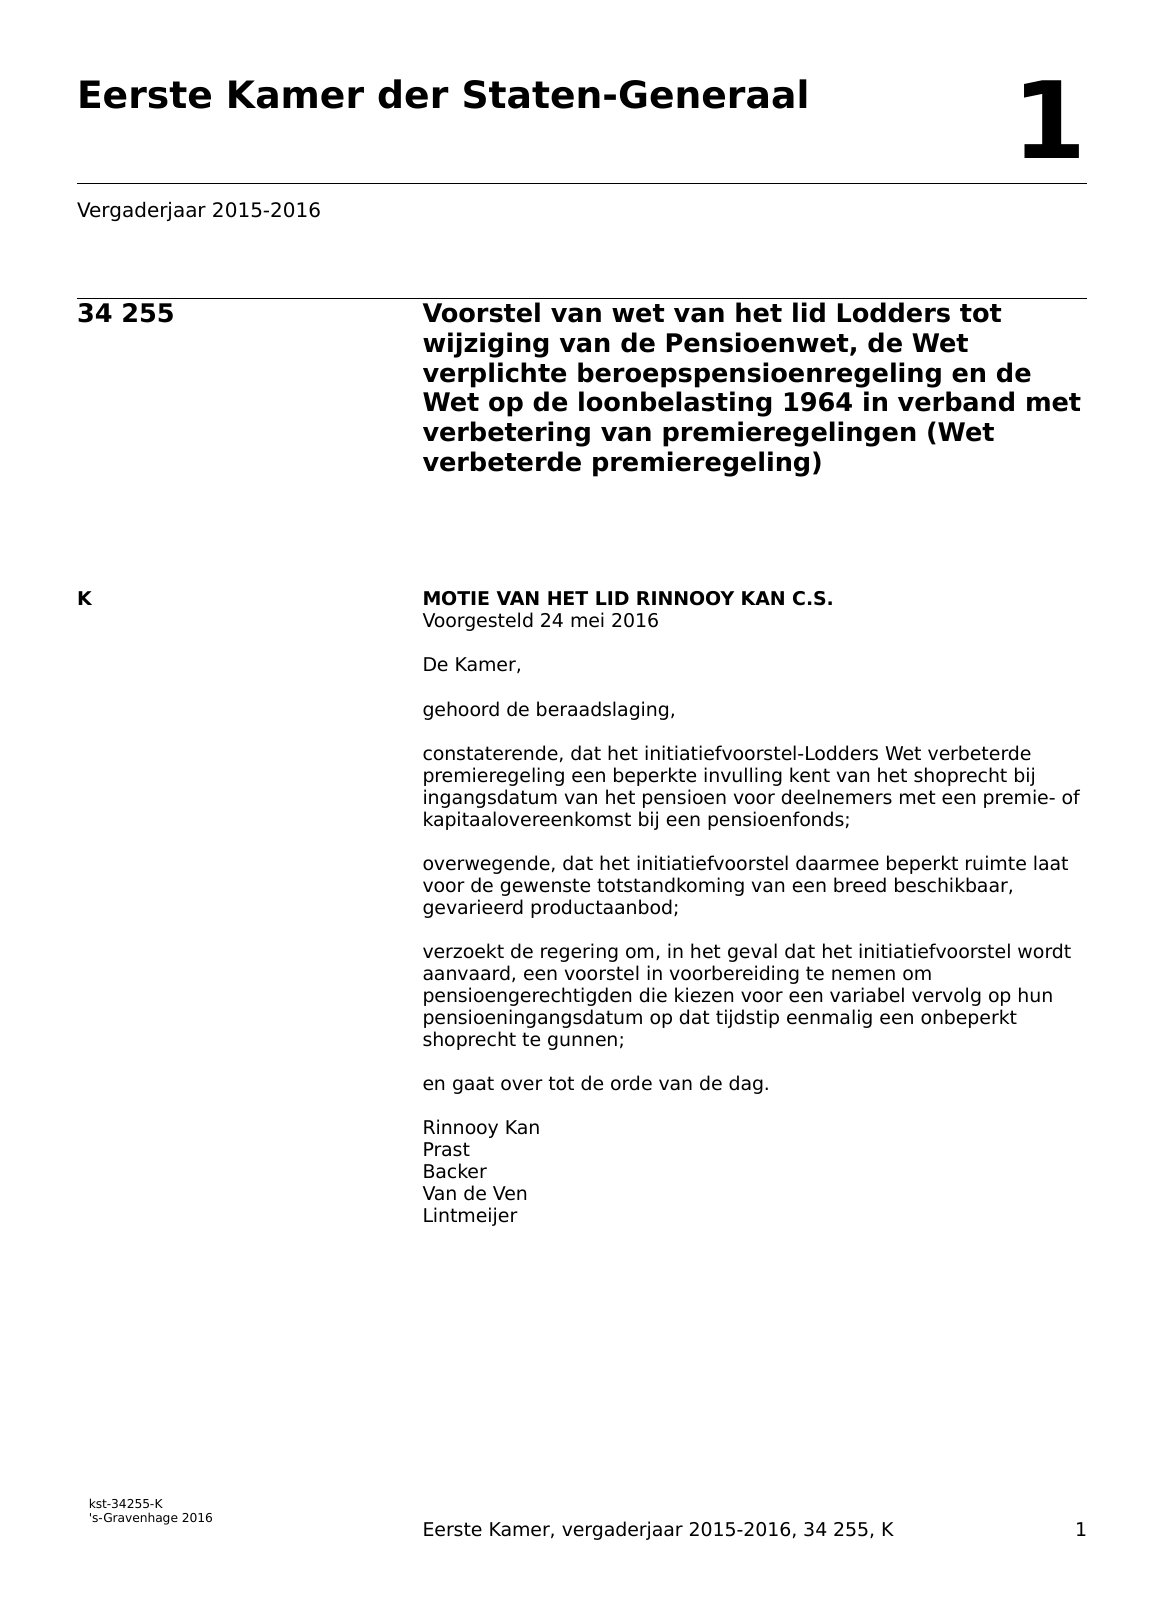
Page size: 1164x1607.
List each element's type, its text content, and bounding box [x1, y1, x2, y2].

text Prast [422, 1139, 1087, 1161]
text en gaat over tot de orde van de dag. [422, 1073, 1087, 1095]
subtitle K MOTIE VAN HET LID RINNOOY KAN C.S. [77, 588, 1087, 610]
text De Kamer, [422, 654, 1087, 676]
table_cell Vergaderjaar 2015-2016 [77, 184, 1087, 298]
text verzoekt de regering om, in het geval dat het initiatiefvoorstel wordt aanvaard, een voorstel in voorbereiding te nemen om pensioengerechtigden die kiezen voor een variabel vervolg op hun pensioeningangsdatum op dat tijdstip eenmalig een onbeperkt shoprecht te gunnen; [422, 941, 1087, 1051]
text constaterende, dat het initiatiefvoorstel-Lodders Wet verbeterde premieregeling een beperkte invulling kent van het shoprecht bij ingangsdatum van het pensioen voor deelnemers met een premie- of kapitaalovereenkomst bij een pensioenfonds; [422, 743, 1087, 831]
text Rinnooy Kan [422, 1117, 1087, 1139]
text overwegende, dat het initiatiefvoorstel daarmee beperkt ruimte laat voor de gewenste totstandkoming van een breed beschikbaar, gevarieerd productaanbod; [422, 853, 1087, 919]
text kst-34255-K [88, 1497, 323, 1511]
table_header 1 [886, 59, 1087, 183]
text Backer [422, 1161, 1087, 1183]
text gehoord de beraadslaging, [422, 698, 1087, 720]
table_header Eerste Kamer der Staten-Generaal [77, 59, 886, 183]
text Van de Ven [422, 1183, 1087, 1205]
text 's-Gravenhage 2016 [88, 1511, 323, 1525]
text Lintmeijer [422, 1205, 1087, 1227]
text Voorgesteld 24 mei 2016 [422, 610, 1087, 632]
subtitle 34 255 Voorstel van wet van het lid Lodders tot wijziging van de Pensioenwet, de Wet verplichte beroepspensioenregeling en de Wet op de loonbelasting 1964 in verband met verbetering van premieregelingen (Wet verbeterde premieregeling) [77, 299, 1087, 477]
